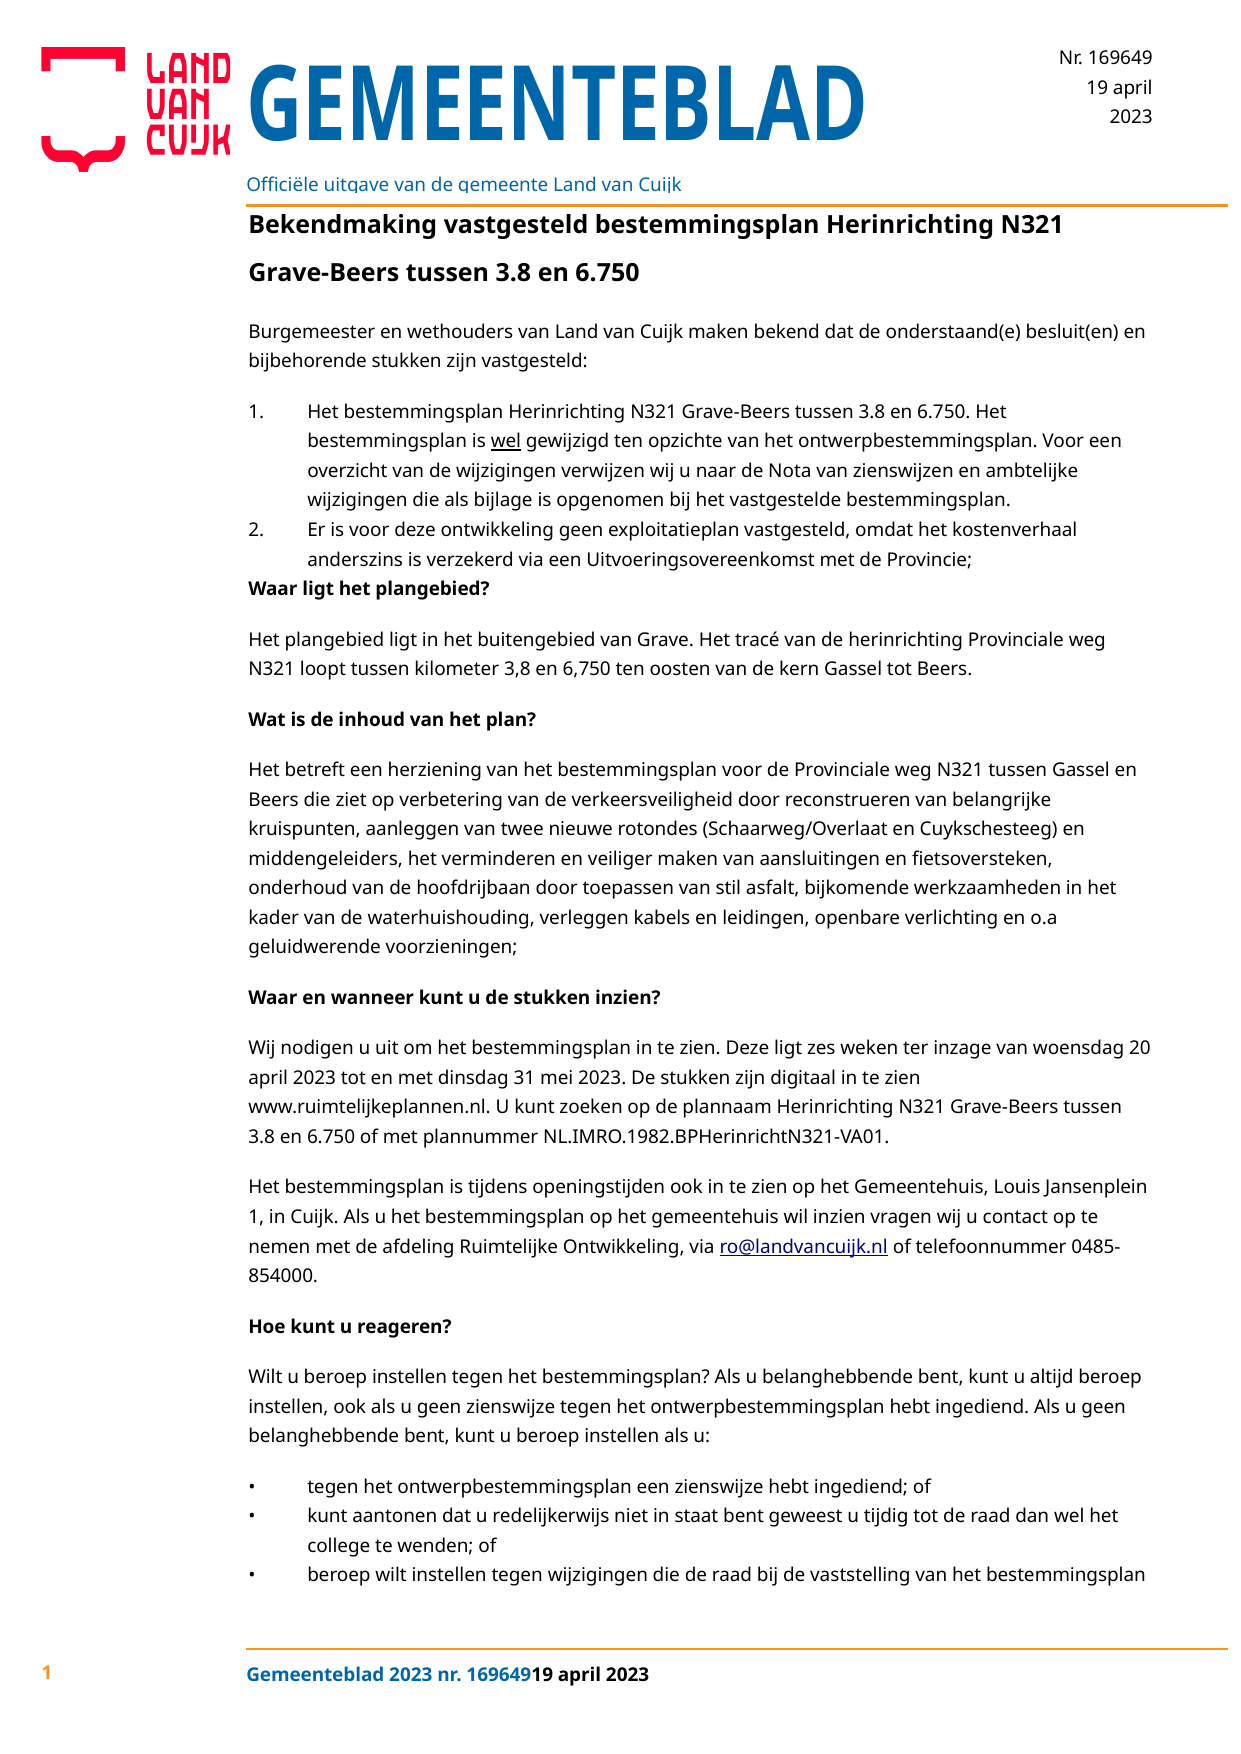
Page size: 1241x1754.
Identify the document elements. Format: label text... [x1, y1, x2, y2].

text Hoe kunt u reageren? [248, 1313, 1152, 1339]
text Het plangebied ligt in het buitengebied van Grave. Het tracé van de herinrichting Provinciale weg N321 loopt tussen kilometer 3,8 en 6,750 ten oosten van de kern Gassel tot Beers. [248, 626, 1152, 681]
list Het bestemmingsplan Herinrichting N321 Grave-Beers tussen 3.8 en 6.750. Het bestemmingsplan is wel gewijzigd ten opzichte van het ontwerpbestemmingsplan. Voor een overzicht van de wijzigingen verwijzen wij u naar de Nota van zienswijzen en ambtelijke wijzigingen die als bijlage is opgenomen bij het vastgestelde bestemmingsplan. [248, 398, 1152, 512]
text Het betreft een herziening van het bestemmingsplan voor de Provinciale weg N321 tussen Gassel en Beers die ziet op verbetering van de verkeersveiligheid door reconstrueren van belangrijke kruispunten, aanleggen van twee nieuwe rotondes (Schaarweg/Overlaat en Cuykschesteeg) en middengeleiders, het verminderen en veiliger maken van aansluitingen en fietsoversteken, onderhoud van de hoofdrijbaan door toepassen van stil asfalt, bijkomende werkzaamheden in het kader van de waterhuishouding, verleggen kabels en leidingen, openbare verlichting en o.a geluidwerende voorzieningen; [248, 756, 1152, 959]
text Wij nodigen u uit om het bestemmingsplan in te zien. Deze ligt zes weken ter inzage van woensdag 20 april 2023 tot en met dinsdag 31 mei 2023. De stukken zijn digitaal in te zien www.ruimtelijkeplannen.nl. U kunt zoeken op de plannaam Herinrichting N321 Grave-Beers tussen 3.8 en 6.750 of met plannummer NL.IMRO.1982.BPHerinrichtN321-VA01. [248, 1034, 1152, 1149]
list tegen het ontwerpbestemmingsplan een zienswijze hebt ingediend; of [248, 1473, 1152, 1499]
picture [41, 47, 231, 172]
list Er is voor deze ontwikkeling geen exploitatieplan vastgesteld, omdat het kostenverhaal anderszins is verzekerd via een Uitvoeringsovereenkomst met de Provincie; [248, 516, 1152, 572]
text Bekendmaking vastgesteld bestemmingsplan Herinrichting N321 Grave-Beers tussen 3.8 en 6.750 [248, 207, 1152, 288]
list beroep wilt instellen tegen wijzigingen die de raad bij de vaststelling van het bestemmingsplan [248, 1562, 1152, 1587]
text Het bestemmingsplan is tijdens openingstijden ook in te zien op het Gemeentehuis, Louis Jansenplein 1, in Cuijk. Als u het bestemmingsplan op het gemeentehuis wil inzien vragen wij u contact op te nemen met de afdeling Ruimtelijke Ontwikkeling, via ro@landvancuijk.nl of telefoonnummer 0485-854000. [248, 1174, 1152, 1288]
text Burgemeester en wethouders van Land van Cuijk maken bekend dat de onderstaand(e) besluit(en) en bijbehorende stukken zijn vastgesteld: [248, 318, 1152, 373]
list kunt aantonen dat u redelijkerwijs niet in staat bent geweest u tijdig tot de raad dan wel het college te wenden; of [248, 1502, 1152, 1558]
text Waar ligt het plangebied? [248, 575, 1152, 601]
text Waar en wanneer kunt u de stukken inzien? [248, 984, 1152, 1010]
text Wilt u beroep instellen tegen het bestemmingsplan? Als u belanghebbende bent, kunt u altijd beroep instellen, ook als u geen zienswijze tegen het ontwerpbestemmingsplan hebt ingediend. Als u geen belanghebbende bent, kunt u beroep instellen als u: [248, 1363, 1152, 1448]
text Wat is de inhoud van het plan? [248, 706, 1152, 732]
